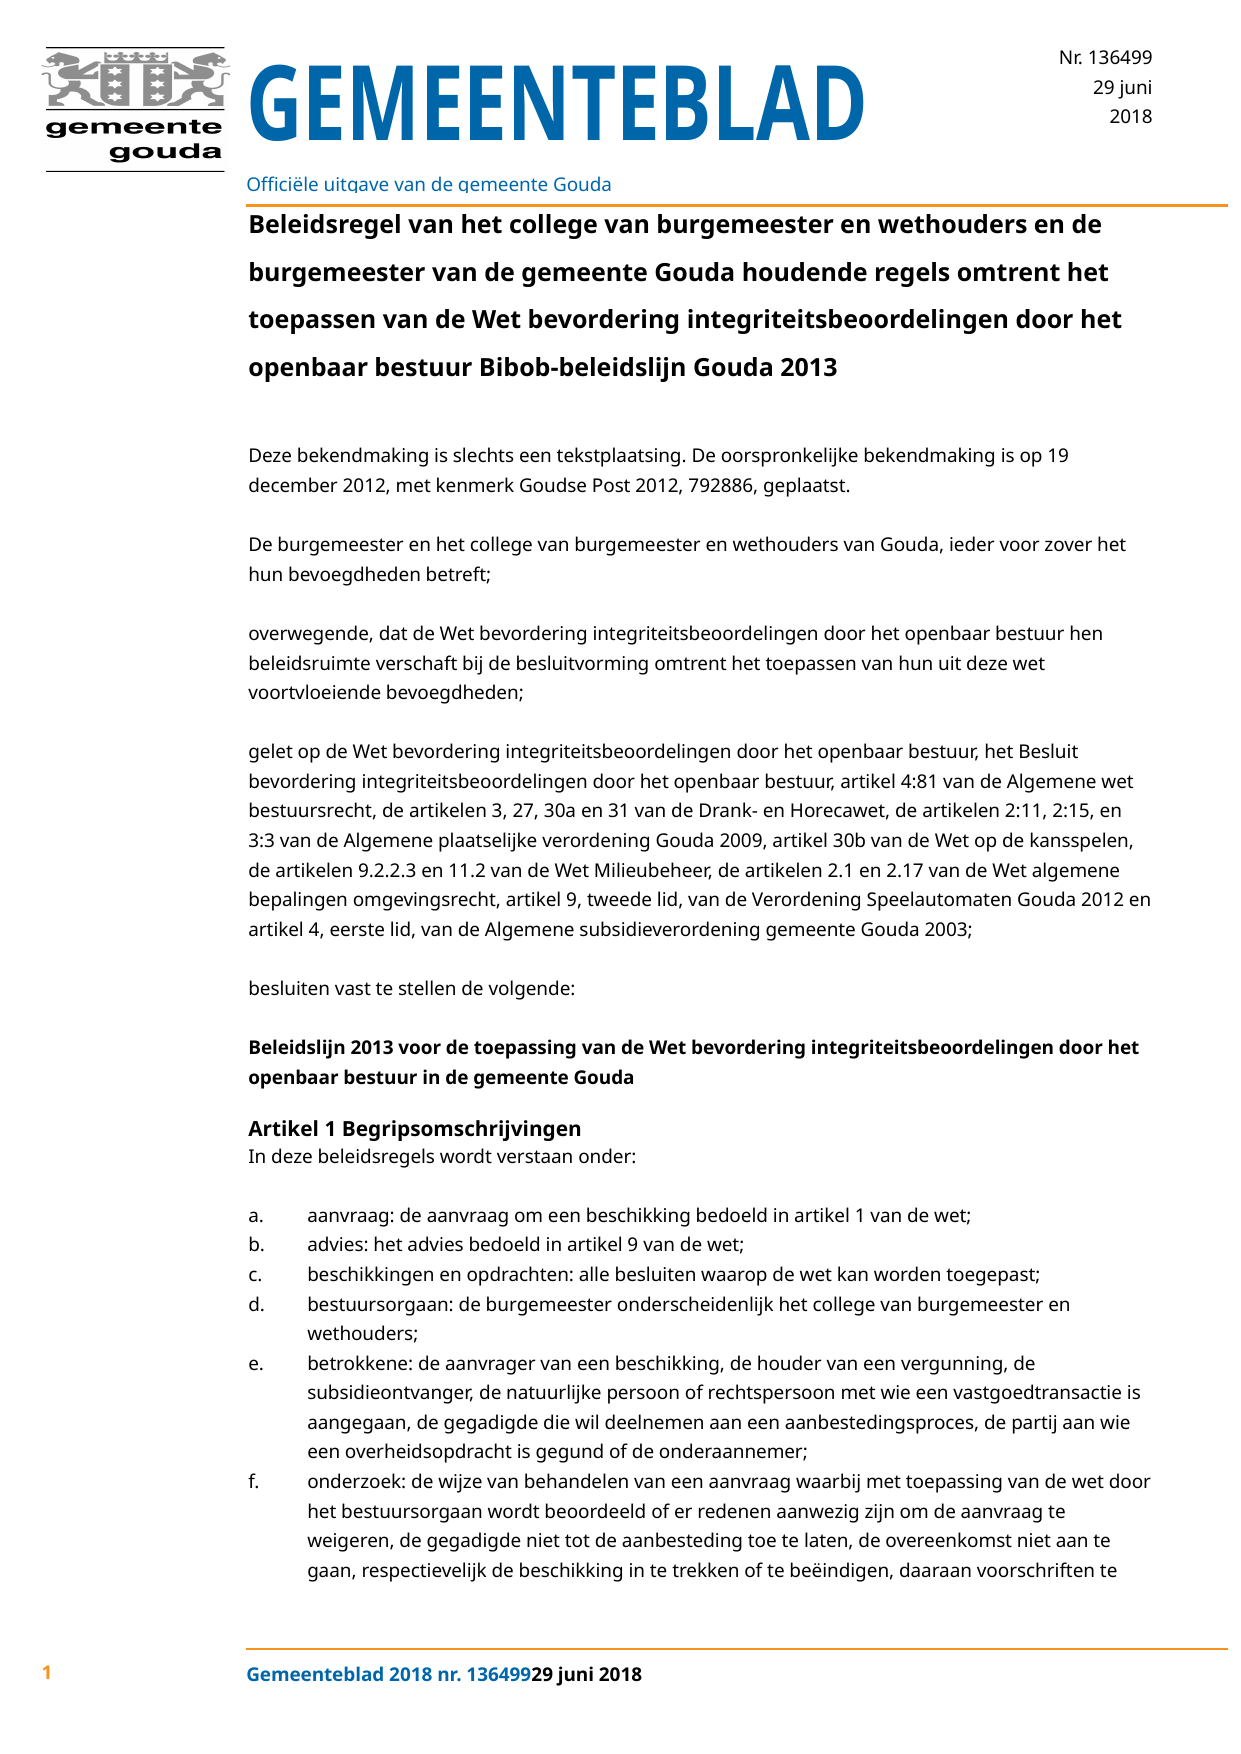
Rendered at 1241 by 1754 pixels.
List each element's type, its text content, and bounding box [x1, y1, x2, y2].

text Beleidsregel van het college van burgemeester en wethouders en de burgemeester van de gemeente Gouda houdende regels omtrent het toepassen van de Wet bevordering integriteitsbeoordelingen door het openbaar bestuur Bibob-beleidslijn Gouda 2013 [248, 207, 1152, 384]
list advies: het advies bedoeld in artikel 9 van de wet; [248, 1232, 1152, 1257]
text besluiten vast te stellen de volgende: [248, 975, 1152, 1001]
text Beleidslijn 2013 voor de toepassing van de Wet bevordering integriteitsbeoordelingen door het openbaar bestuur in de gemeente Gouda [248, 1034, 1152, 1090]
text De burgemeester en het college van burgemeester en wethouders van Gouda, ieder voor zover het hun bevoegdheden betreft; [248, 531, 1152, 587]
list beschikkingen en opdrachten: alle besluiten waarop de wet kan worden toegepast; [248, 1261, 1152, 1287]
text gelet op de Wet bevordering integriteitsbeoordelingen door het openbaar bestuur, het Besluit bevordering integriteitsbeoordelingen door het openbaar bestuur, artikel 4:81 van de Algemene wet bestuursrecht, de artikelen 3, 27, 30a en 31 van de Drank- en Horecawet, de artikelen 2:11, 2:15, en 3:3 van de Algemene plaatselijke verordening Gouda 2009, artikel 30b van de Wet op de kansspelen, de artikelen 9.2.2.3 en 11.2 van de Wet Milieubeheer, de artikelen 2.1 en 2.17 van de Wet algemene bepalingen omgevingsrecht, artikel 9, tweede lid, van de Verordening Speelautomaten Gouda 2012 en artikel 4, eerste lid, van de Algemene subsidieverordening gemeente Gouda 2003; [248, 738, 1152, 942]
list bestuursorgaan: de burgemeester onderscheidenlijk het college van burgemeester en wethouders; [248, 1291, 1152, 1346]
text Artikel 1 Begripsomschrijvingen [248, 1114, 1152, 1143]
list betrokkene: de aanvrager van een beschikking, de houder van een vergunning, de subsidieontvanger, de natuurlijke persoon of rechtspersoon met wie een vastgoedtransactie is aangegaan, de gegadigde die wil deelnemen aan een aanbestedingsproces, de partij aan wie een overheidsopdracht is gegund of de onderaannemer; [248, 1350, 1152, 1464]
list aanvraag: de aanvraag om een beschikking bedoeld in artikel 1 van de wet; [248, 1202, 1152, 1228]
picture [41, 47, 231, 172]
list onderzoek: de wijze van behandelen van een aanvraag waarbij met toepassing van de wet door het bestuursorgaan wordt beoordeeld of er redenen aanwezig zijn om de aanvraag te weigeren, de gegadigde niet tot de aanbesteding toe te laten, de overeenkomst niet aan te gaan, respectievelijk de beschikking in te trekken of te beëindigen, daaraan voorschriften te [248, 1468, 1152, 1583]
text overwegende, dat de Wet bevordering integriteitsbeoordelingen door het openbaar bestuur hen beleidsruimte verschaft bij de besluitvorming omtrent het toepassen van hun uit deze wet voortvloeiende bevoegdheden; [248, 620, 1152, 705]
text In deze beleidsregels wordt verstaan onder: [248, 1143, 1152, 1168]
text Deze bekendmaking is slechts een tekstplaatsing. De oorspronkelijke bekendmaking is op 19 december 2012, met kenmerk Goudse Post 2012, 792886, geplaatst. [248, 443, 1152, 498]
